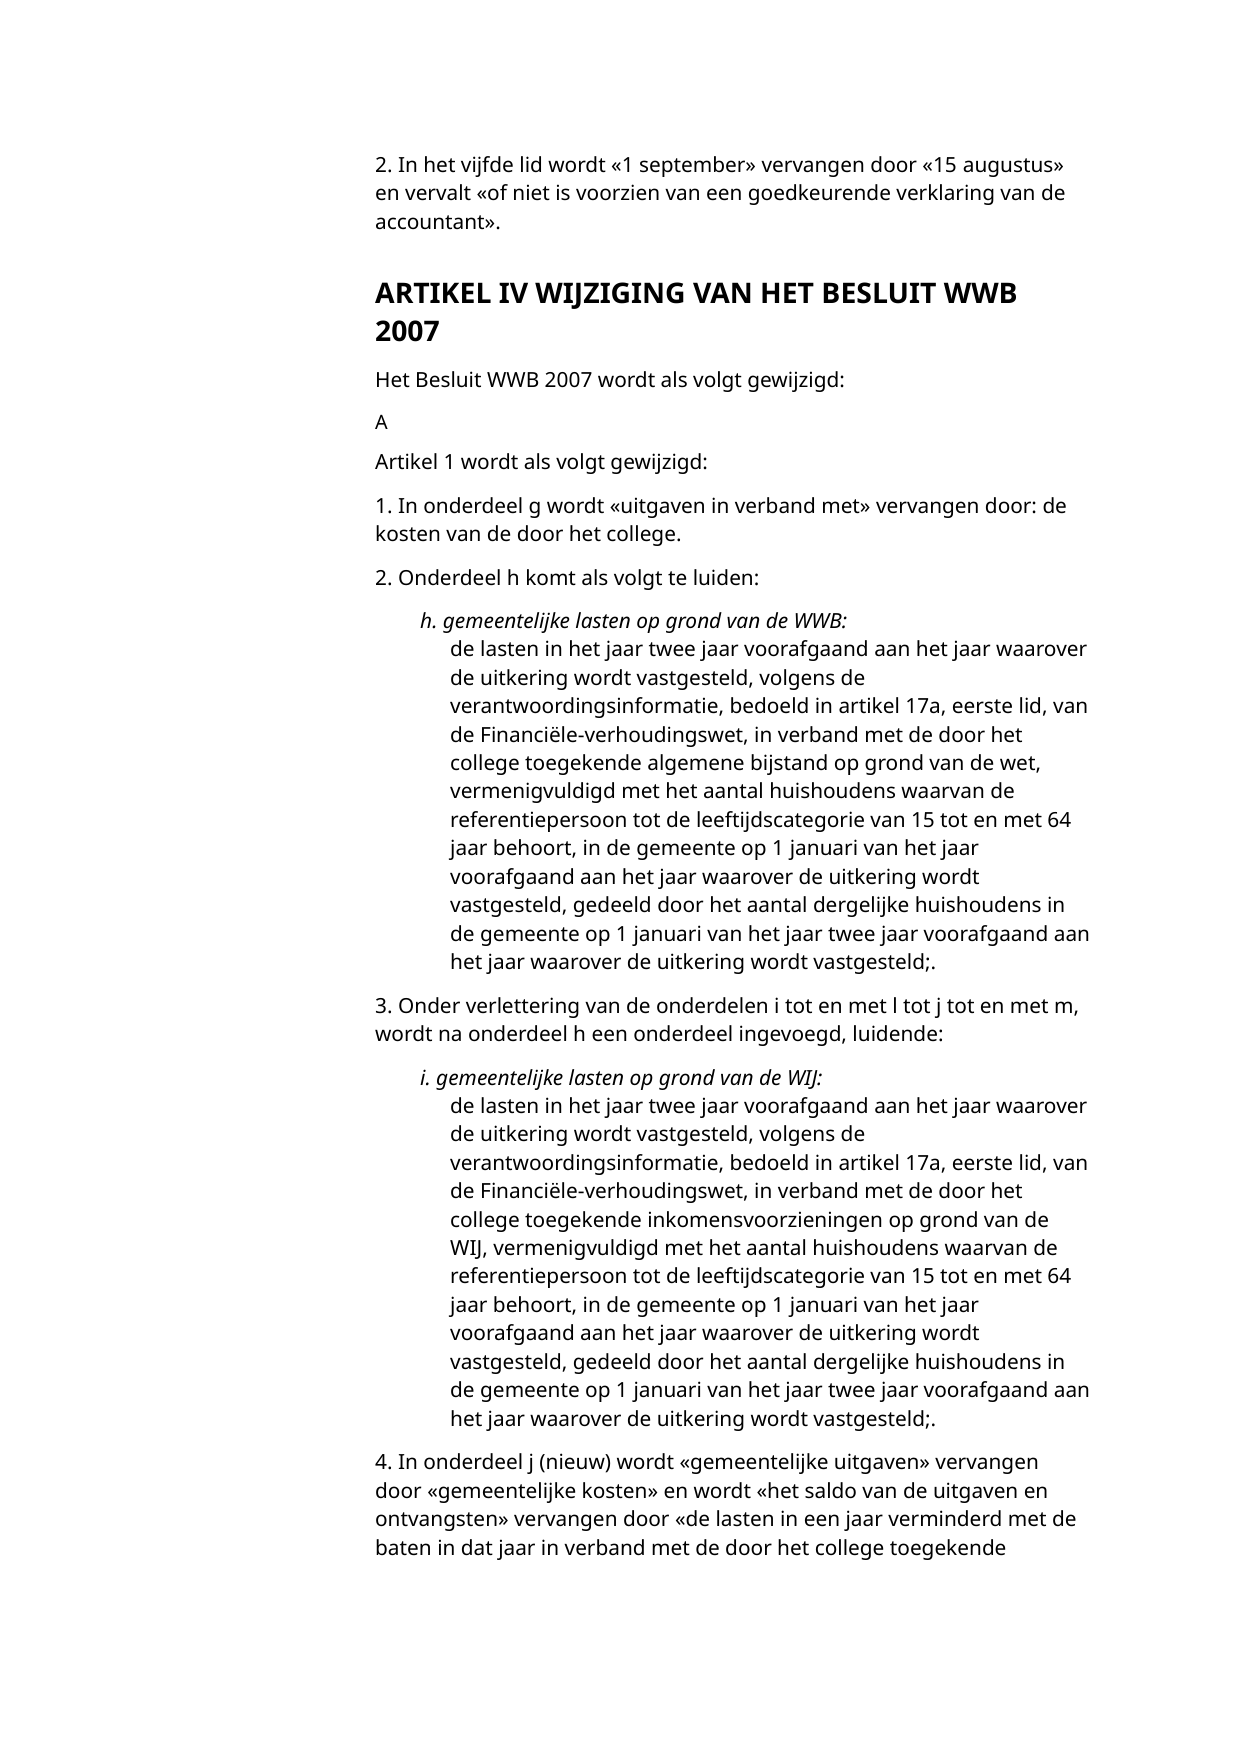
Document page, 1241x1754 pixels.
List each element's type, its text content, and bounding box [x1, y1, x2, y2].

text i. gemeentelijke lasten op grond van de WIJ: [420, 1063, 1090, 1091]
text 2. In het vijfde lid wordt «1 september» vervangen door «15 augustus» en vervalt «of niet is voorzien van een goedkeurende verklaring van de accountant». [375, 150, 1090, 235]
text 4. In onderdeel j (nieuw) wordt «gemeentelijke uitgaven» vervangen door «gemeentelijke kosten» en wordt «het saldo van de uitgaven en ontvangsten» vervangen door «de lasten in een jaar verminderd met de baten in dat jaar in verband met de door het college toegekende [375, 1447, 1090, 1561]
subtitle ARTIKEL IV WIJZIGING VAN HET BESLUIT WWB 2007 [375, 273, 1090, 350]
text 1. In onderdeel g wordt «uitgaven in verband met» vervangen door: de kosten van de door het college. [375, 491, 1090, 548]
text Het Besluit WWB 2007 wordt als volgt gewijzigd: [375, 365, 1090, 393]
text 2. Onderdeel h komt als volgt te luiden: [375, 563, 1090, 591]
text de lasten in het jaar twee jaar voorafgaand aan het jaar waarover de uitkering wordt vastgesteld, volgens de verantwoordingsinformatie, bedoeld in artikel 17a, eerste lid, van de Financiële-verhoudingswet, in verband met de door het college toegekende algemene bijstand op grond van de wet, vermenigvuldigd met het aantal huishoudens waarvan de referentiepersoon tot de leeftijdscategorie van 15 tot en met 64 jaar behoort, in de gemeente op 1 januari van het jaar voorafgaand aan het jaar waarover de uitkering wordt vastgesteld, gedeeld door het aantal dergelijke huishoudens in de gemeente op 1 januari van het jaar twee jaar voorafgaand aan het jaar waarover de uitkering wordt vastgesteld;. [450, 634, 1090, 976]
text Artikel 1 wordt als volgt gewijzigd: [375, 447, 1090, 476]
text 3. Onder verlettering van de onderdelen i tot en met l tot j tot en met m, wordt na onderdeel h een onderdeel ingevoegd, luidende: [375, 991, 1090, 1048]
text de lasten in het jaar twee jaar voorafgaand aan het jaar waarover de uitkering wordt vastgesteld, volgens de verantwoordingsinformatie, bedoeld in artikel 17a, eerste lid, van de Financiële-verhoudingswet, in verband met de door het college toegekende inkomensvoorzieningen op grond van de WIJ, vermenigvuldigd met het aantal huishoudens waarvan de referentiepersoon tot de leeftijdscategorie van 15 tot en met 64 jaar behoort, in de gemeente op 1 januari van het jaar voorafgaand aan het jaar waarover de uitkering wordt vastgesteld, gedeeld door het aantal dergelijke huishoudens in de gemeente op 1 januari van het jaar twee jaar voorafgaand aan het jaar waarover de uitkering wordt vastgesteld;. [450, 1091, 1090, 1432]
text A [375, 408, 1090, 436]
text h. gemeentelijke lasten op grond van de WWB: [420, 606, 1090, 634]
